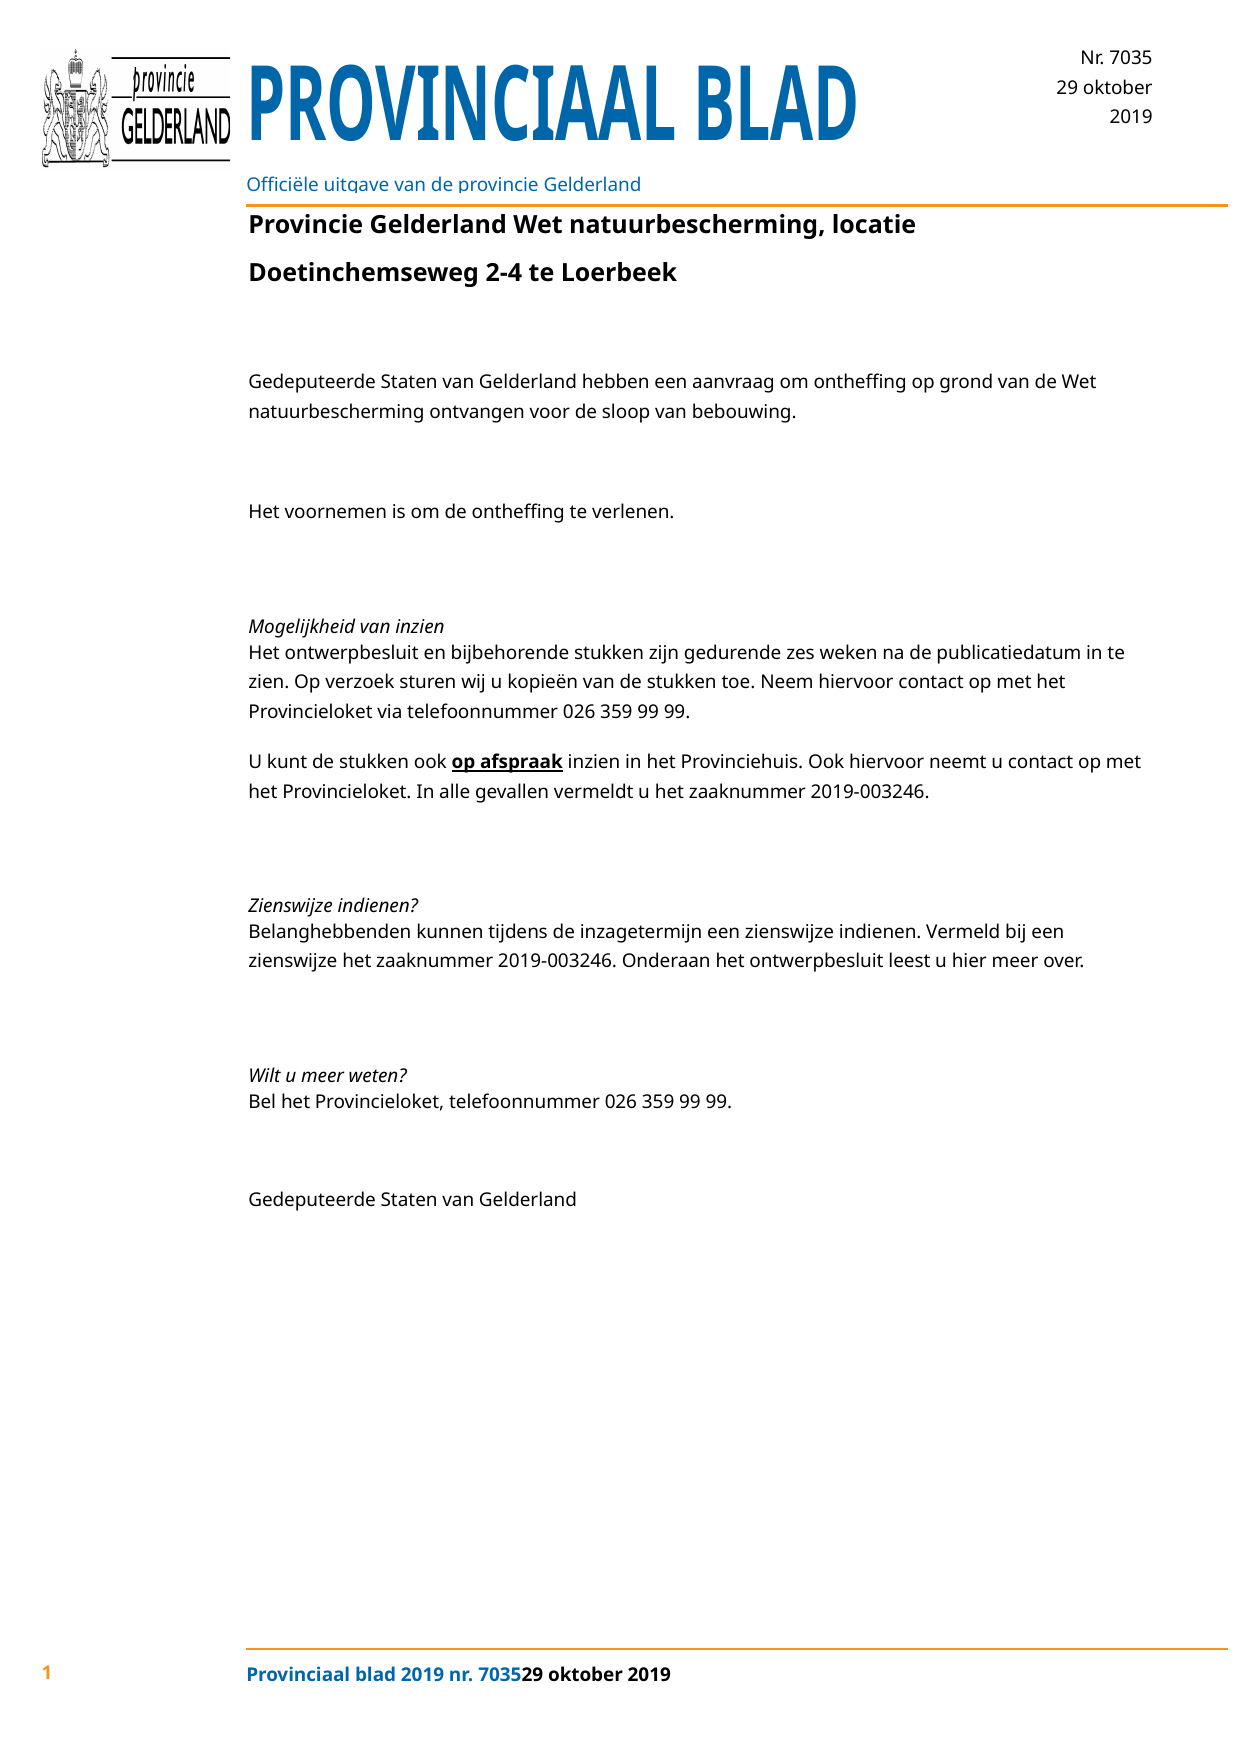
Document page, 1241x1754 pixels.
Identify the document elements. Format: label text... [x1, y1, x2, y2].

text Bel het Provincieloket, telefoonnummer 026 359 99 99. [248, 1088, 1152, 1113]
text Provincie Gelderland Wet natuurbescherming, locatie Doetinchemseweg 2-4 te Loerbeek [248, 207, 1152, 288]
picture [41, 47, 231, 172]
text Mogelijkheid van inzien [248, 613, 1152, 639]
text Gedeputeerde Staten van Gelderland [248, 1186, 1152, 1212]
text Wilt u meer weten? [248, 1062, 1152, 1088]
text Het voornemen is om de ontheffing te verlenen. [248, 499, 1152, 524]
text U kunt de stukken ook op afspraak inzien in het Provinciehuis. Ook hiervoor neemt u contact op met het Provincieloket. In alle gevallen vermeldt u het zaaknummer 2019-003246. [248, 748, 1152, 804]
text Gedeputeerde Staten van Gelderland hebben een aanvraag om ontheffing op grond van de Wet natuurbescherming ontvangen voor de sloop van bebouwing. [248, 368, 1152, 424]
text Zienswijze indienen? [248, 892, 1152, 918]
text Belanghebbenden kunnen tijdens de inzagetermijn een zienswijze indienen. Vermeld bij een zienswijze het zaaknummer 2019-003246. Onderaan het ontwerpbesluit leest u hier meer over. [248, 918, 1152, 973]
text Het ontwerpbesluit en bijbehorende stukken zijn gedurende zes weken na de publicatiedatum in te zien. Op verzoek sturen wij u kopieën van de stukken toe. Neem hiervoor contact op met het Provincieloket via telefoonnummer 026 359 99 99. [248, 639, 1152, 724]
